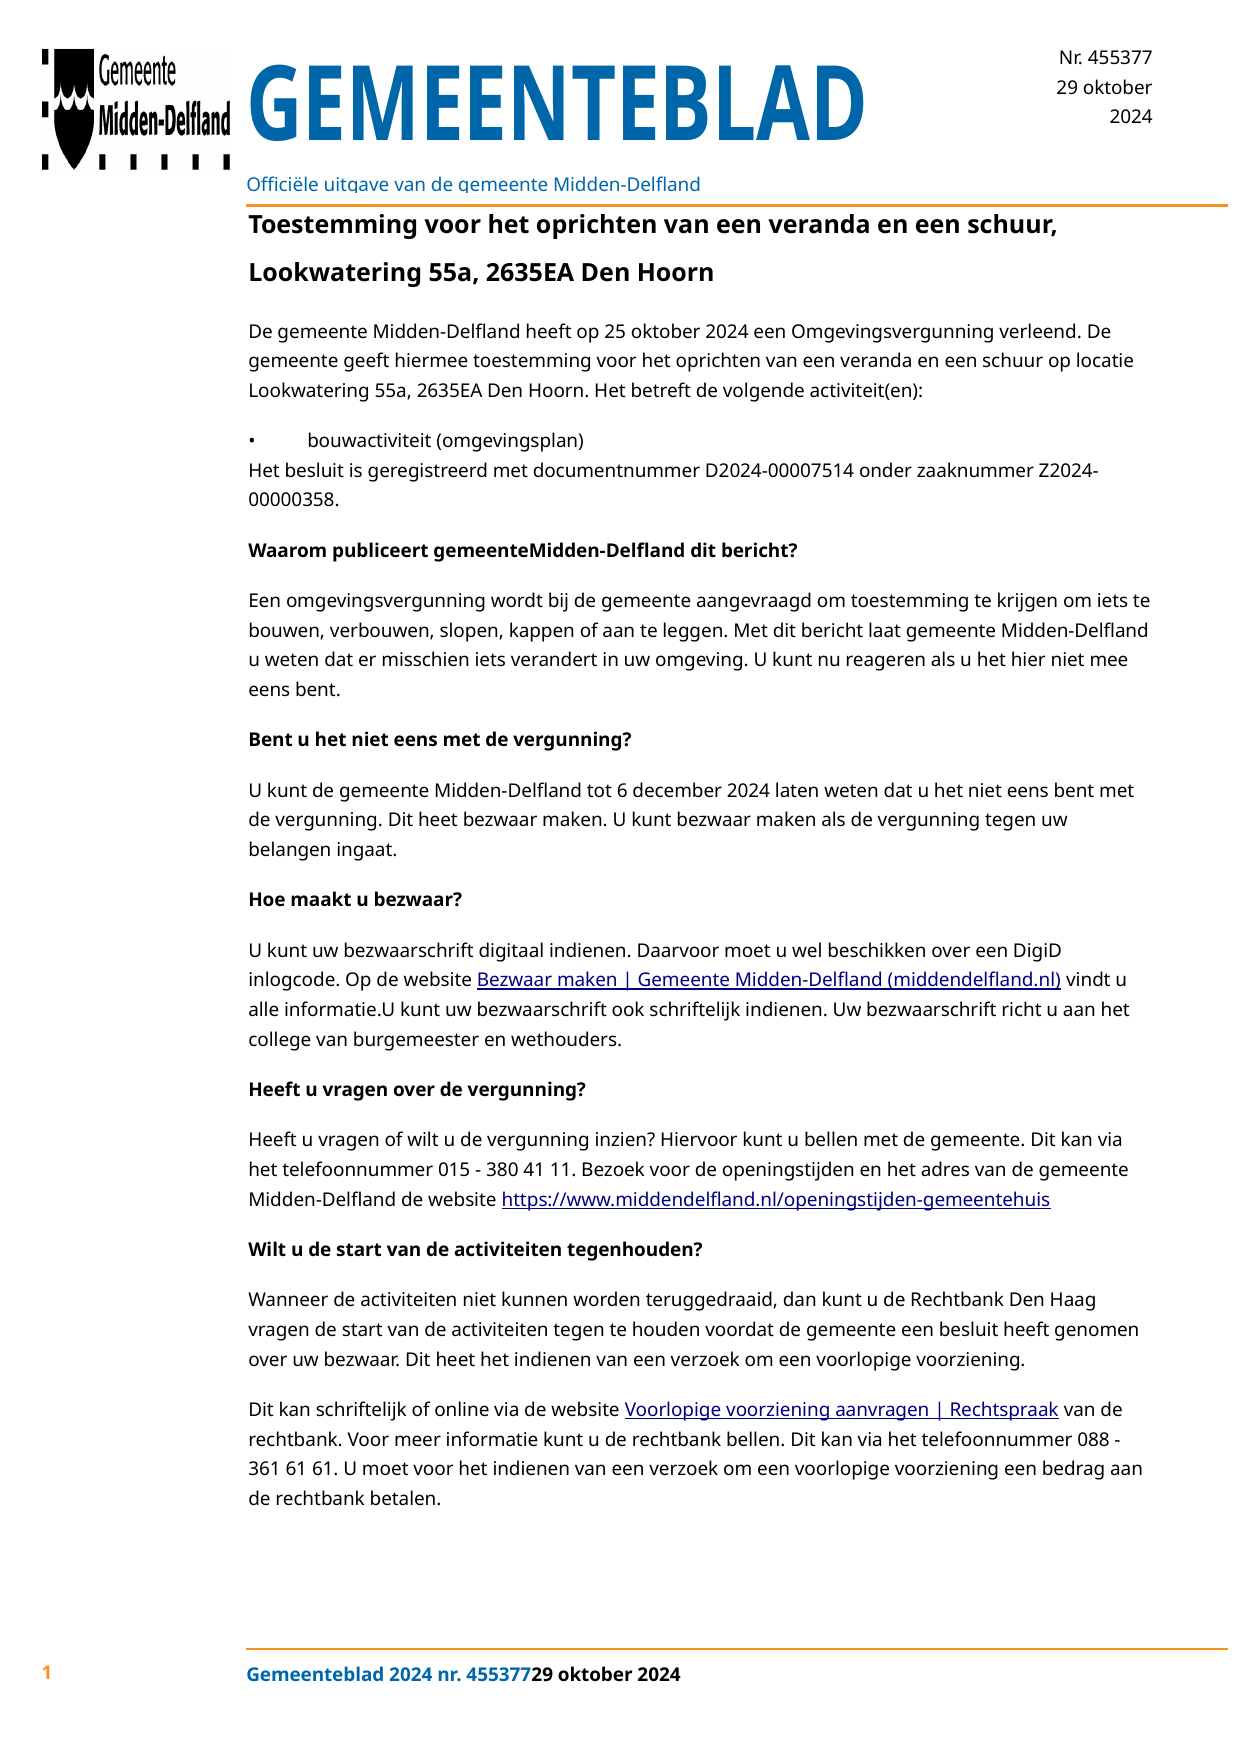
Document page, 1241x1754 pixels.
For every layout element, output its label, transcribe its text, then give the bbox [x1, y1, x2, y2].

text Dit kan schriftelijk of online via de website Voorlopige voorziening aanvragen | Rechtspraak van de rechtbank. Voor meer informatie kunt u de rechtbank bellen. Dit kan via het telefoonnummer 088 - 361 61 61. U moet voor het indienen van een verzoek om een voorlopige voorziening een bedrag aan de rechtbank betalen. [248, 1396, 1152, 1511]
picture [41, 47, 231, 172]
text Wilt u de start van de activiteiten tegenhouden? [248, 1236, 1152, 1262]
text Heeft u vragen of wilt u de vergunning inzien? Hiervoor kunt u bellen met de gemeente. Dit kan via het telefoonnummer 015 - 380 41 11. Bezoek voor de openingstijden en het adres van de gemeente Midden-Delfland de website https://www.middendelfland.nl/openingstijden-gemeentehuis [248, 1127, 1152, 1212]
text U kunt uw bezwaarschrift digitaal indienen. Daarvoor moet u wel beschikken over een DigiD inlogcode. Op de website Bezwaar maken | Gemeente Midden-Delfland (middendelfland.nl) vindt u alle informatie.U kunt uw bezwaarschrift ook schriftelijk indienen. Uw bezwaarschrift richt u aan het college van burgemeester en wethouders. [248, 937, 1152, 1052]
text U kunt de gemeente Midden-Delfland tot 6 december 2024 laten weten dat u het niet eens bent met de vergunning. Dit heet bezwaar maken. U kunt bezwaar maken als de vergunning tegen uw belangen ingaat. [248, 777, 1152, 862]
text Hoe maakt u bezwaar? [248, 887, 1152, 912]
text Een omgevingsvergunning wordt bij de gemeente aangevraagd om toestemming te krijgen om iets te bouwen, verbouwen, slopen, kappen of aan te leggen. Met dit bericht laat gemeente Midden-Delfland u weten dat er misschien iets verandert in uw omgeving. U kunt nu reageren als u het hier niet mee eens bent. [248, 587, 1152, 702]
text Bent u het niet eens met de vergunning? [248, 727, 1152, 752]
text De gemeente Midden-Delfland heeft op 25 oktober 2024 een Omgevingsvergunning verleend. De gemeente geeft hiermee toestemming voor het oprichten van een veranda en een schuur op locatie Lookwatering 55a, 2635EA Den Hoorn. Het betreft de volgende activiteit(en): [248, 318, 1152, 403]
text Waarom publiceert gemeenteMidden-Delfland dit bericht? [248, 537, 1152, 563]
text Heeft u vragen over de vergunning? [248, 1076, 1152, 1102]
text Toestemming voor het oprichten van een veranda en een schuur, Lookwatering 55a, 2635EA Den Hoorn [248, 207, 1152, 288]
list bouwactiviteit (omgevingsplan) [248, 427, 1152, 453]
text Wanneer de activiteiten niet kunnen worden teruggedraaid, dan kunt u de Rechtbank Den Haag vragen de start van de activiteiten tegen te houden voordat de gemeente een besluit heeft genomen over uw bezwaar. Dit heet het indienen van een verzoek om een voorlopige voorziening. [248, 1287, 1152, 1372]
text Het besluit is geregistreerd met documentnummer D2024-00007514 onder zaaknummer Z2024-00000358. [248, 457, 1152, 512]
